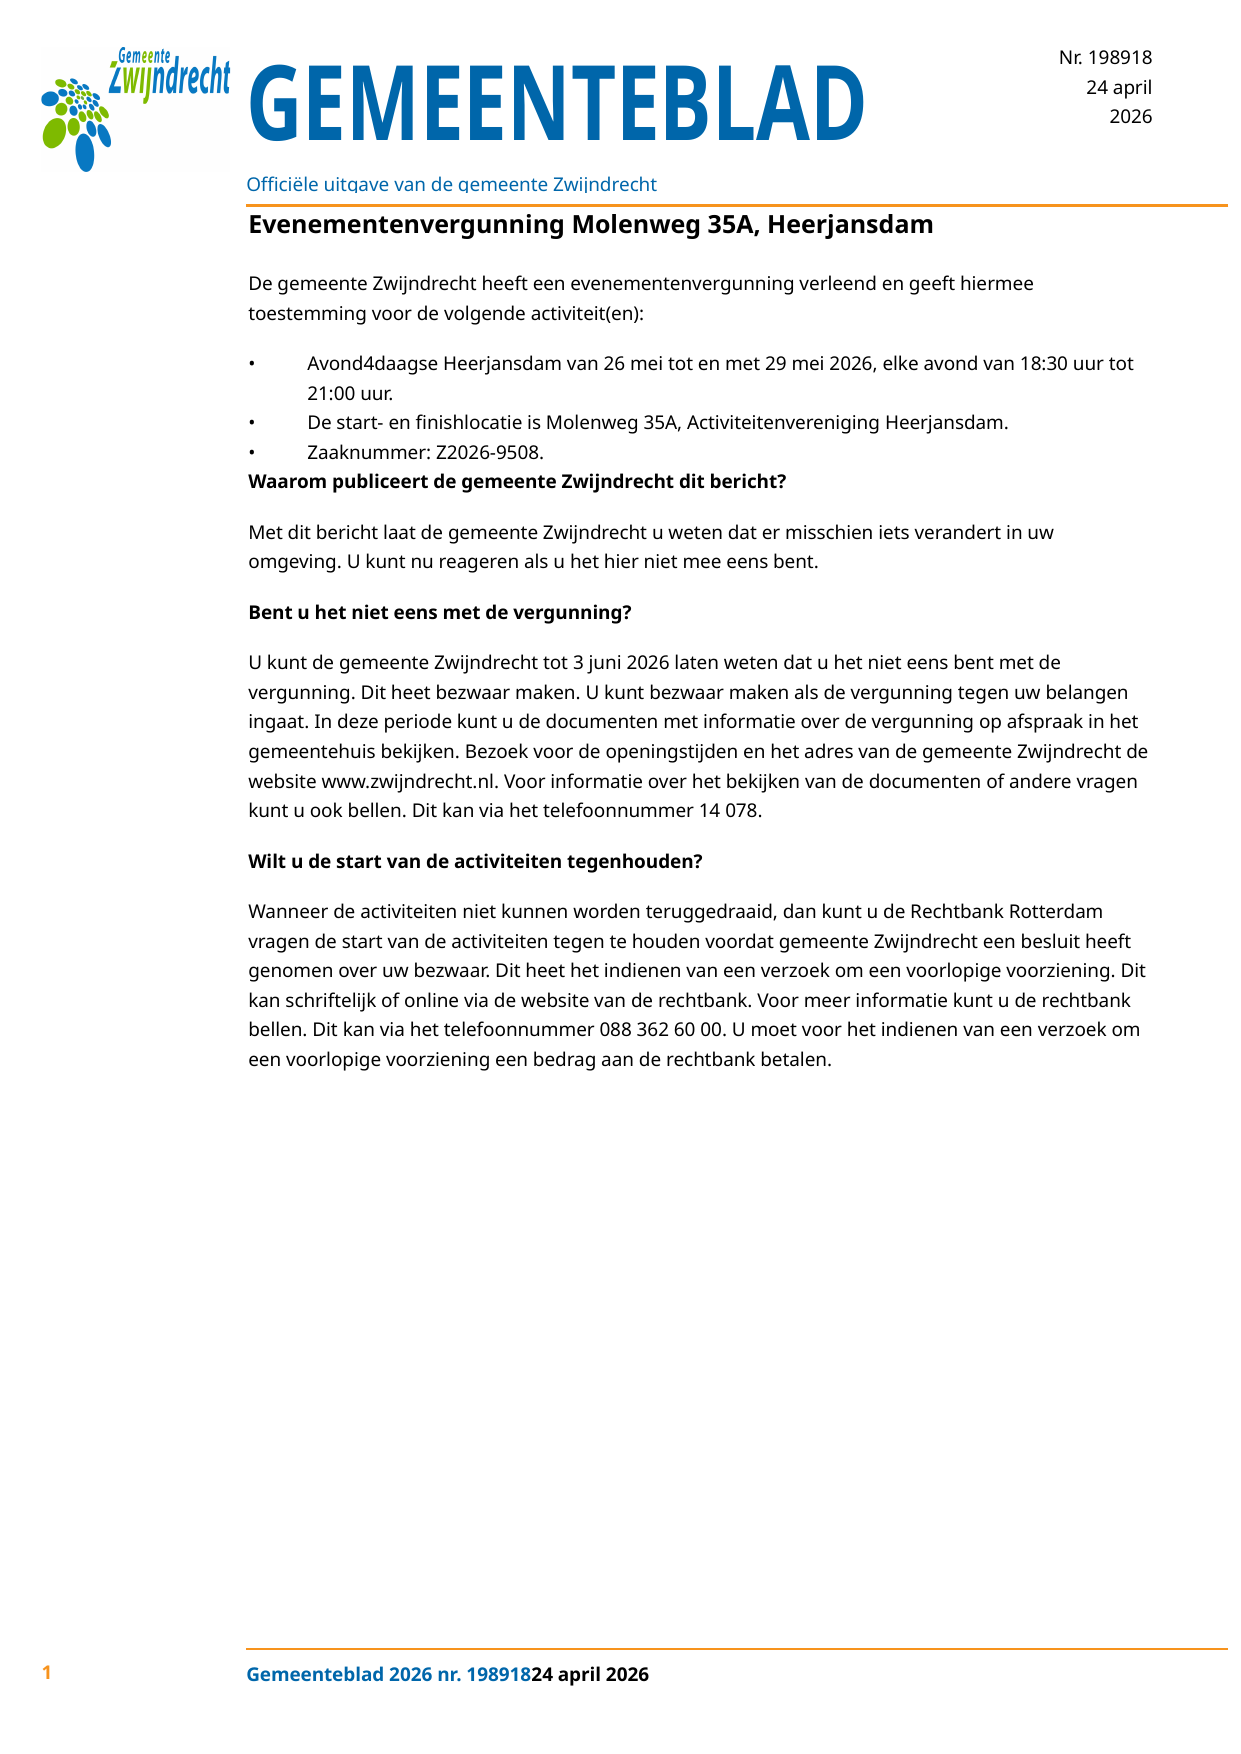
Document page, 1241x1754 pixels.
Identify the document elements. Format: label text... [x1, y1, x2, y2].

picture [41, 47, 231, 172]
text Evenementenvergunning Molenweg 35A, Heerjansdam [248, 207, 1152, 241]
list De start- en finishlocatie is Molenweg 35A, Activiteitenvereniging Heerjansdam. [248, 409, 1152, 435]
text Bent u het niet eens met de vergunning? [248, 599, 1152, 625]
text Wilt u de start van de activiteiten tegenhouden? [248, 848, 1152, 873]
list Avond4daagse Heerjansdam van 26 mei tot en met 29 mei 2026, elke avond van 18:30 uur tot 21:00 uur. [248, 350, 1152, 406]
text Met dit bericht laat de gemeente Zwijndrecht u weten dat er misschien iets verandert in uw omgeving. U kunt nu reageren als u het hier niet mee eens bent. [248, 519, 1152, 574]
text U kunt de gemeente Zwijndrecht tot 3 juni 2026 laten weten dat u het niet eens bent met de vergunning. Dit heet bezwaar maken. U kunt bezwaar maken als de vergunning tegen uw belangen ingaat. In deze periode kunt u de documenten met informatie over de vergunning op afspraak in het gemeentehuis bekijken. Bezoek voor de openingstijden en het adres van de gemeente Zwijndrecht de website www.zwijndrecht.nl. Voor informatie over het bekijken van de documenten of andere vragen kunt u ook bellen. Dit kan via het telefoonnummer 14 078. [248, 649, 1152, 823]
text De gemeente Zwijndrecht heeft een evenementenvergunning verleend en geeft hiermee toestemming voor de volgende activiteit(en): [248, 270, 1152, 326]
text Wanneer de activiteiten niet kunnen worden teruggedraaid, dan kunt u de Rechtbank Rotterdam vragen de start van de activiteiten tegen te houden voordat gemeente Zwijndrecht een besluit heeft genomen over uw bezwaar. Dit heet het indienen van een verzoek om een voorlopige voorziening. Dit kan schriftelijk of online via de website van de rechtbank. Voor meer informatie kunt u de rechtbank bellen. Dit kan via het telefoonnummer 088 362 60 00. U moet voor het indienen van een verzoek om een voorlopige voorziening een bedrag aan de rechtbank betalen. [248, 898, 1152, 1072]
list Zaaknummer: Z2026-9508. [248, 439, 1152, 465]
text Waarom publiceert de gemeente Zwijndrecht dit bericht? [248, 469, 1152, 494]
